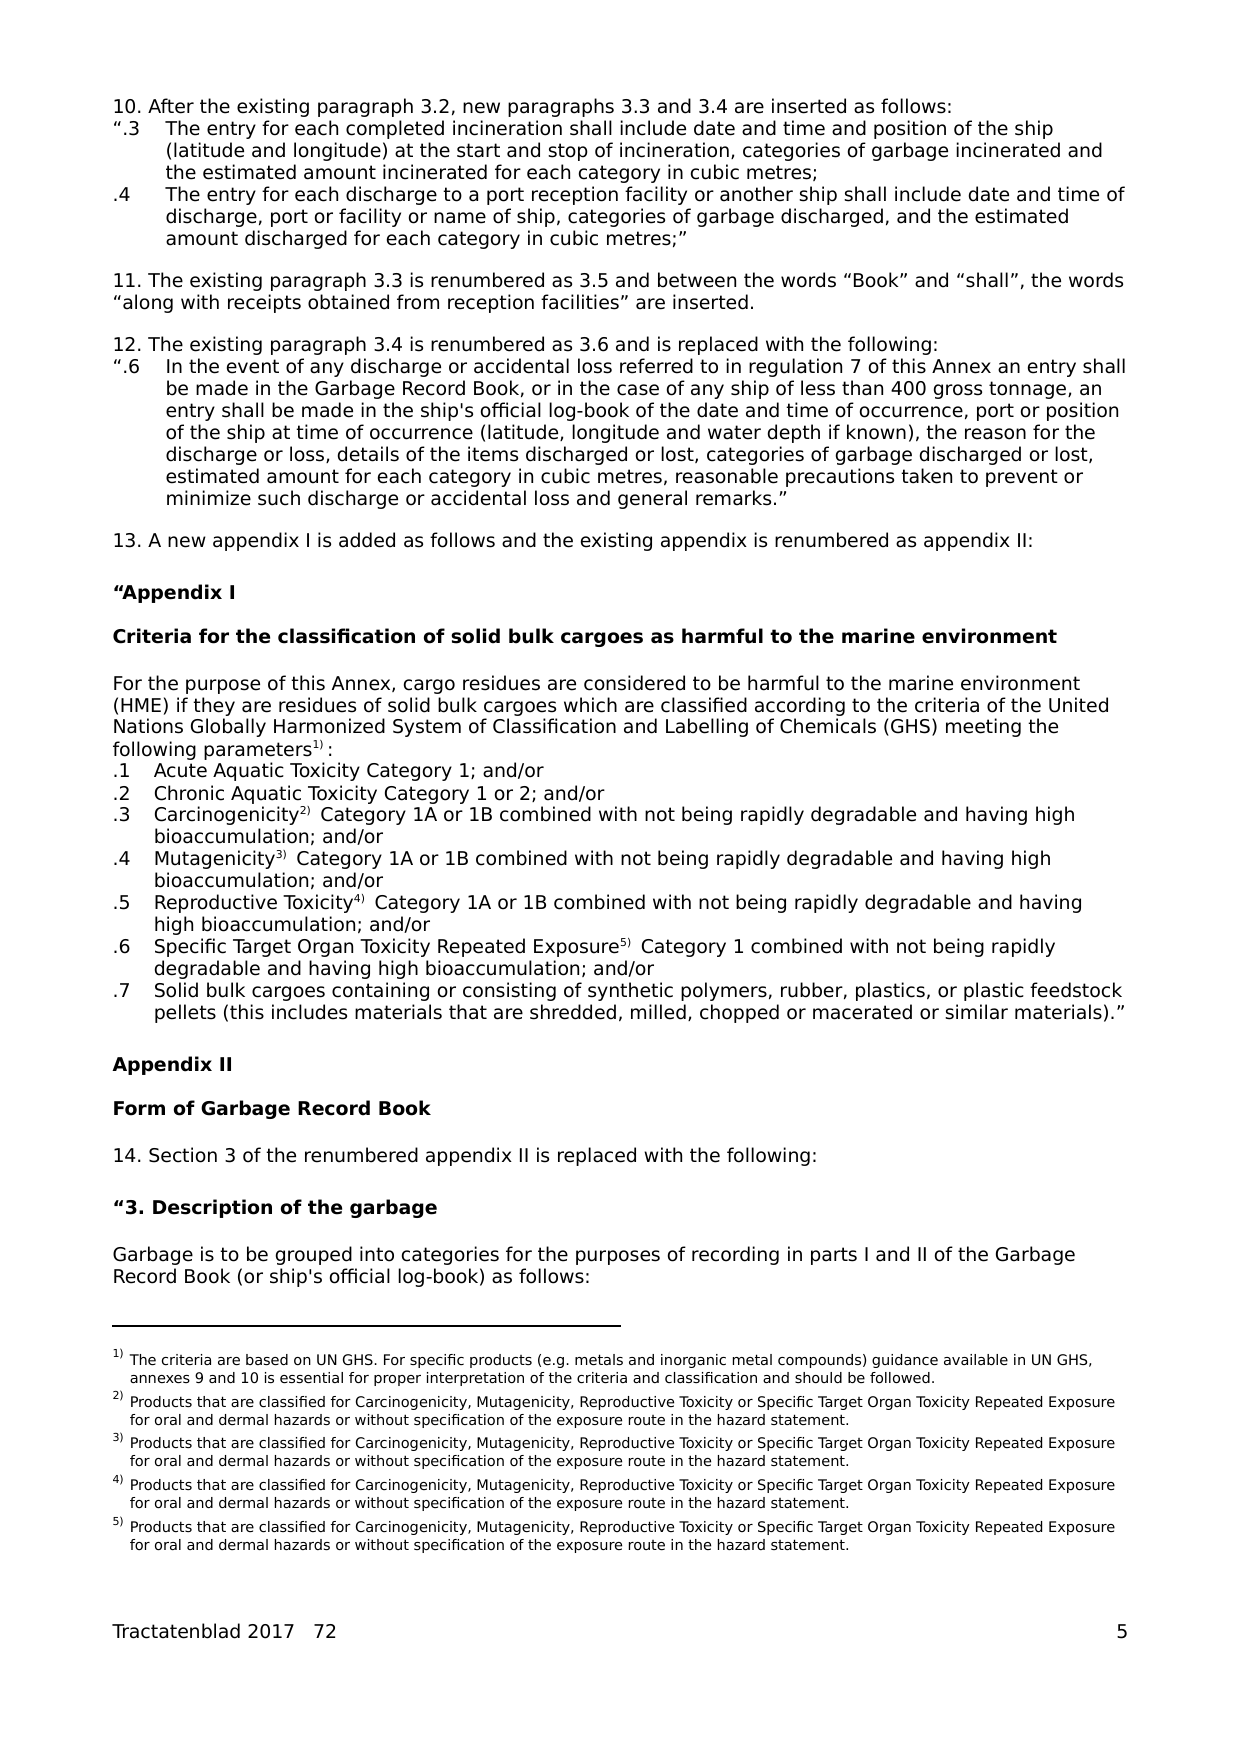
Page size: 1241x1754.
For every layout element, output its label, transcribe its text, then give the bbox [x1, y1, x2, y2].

subtitle “Appendix I Criteria for the classification of solid bulk cargoes as harmful to the marine environment [112, 582, 1128, 647]
subtitle Appendix II Form of Garbage Record Book [112, 1054, 1128, 1120]
text .5 Reproductive Toxicity Category 1A or 1B combined with not being rapidly degradable and having high bioaccumulation; and/or [112, 892, 1128, 936]
text The criteria are based on UN GHS. For specific products (e.g. metals and inorganic metal compounds) guidance available in UN GHS, annexes 9 and 10 is essential for proper interpretation of the criteria and classification and should be followed. [112, 1347, 1128, 1386]
text 12. The existing paragraph 3.4 is renumbered as 3.6 and is replaced with the following: [112, 334, 1128, 356]
text 11. The existing paragraph 3.3 is renumbered as 3.5 and between the words “Book” and “shall”, the words “along with receipts obtained from reception facilities” are inserted. [112, 270, 1128, 314]
text .3 Carcinogenicity Category 1A or 1B combined with not being rapidly degradable and having high bioaccumulation; and/or [112, 804, 1128, 848]
text 13. A new appendix I is added as follows and the existing appendix is renumbered as appendix II: [112, 529, 1128, 552]
text .6 Specific Target Organ Toxicity Repeated Exposure Category 1 combined with not being rapidly degradable and having high bioaccumulation; and/or [112, 936, 1128, 980]
text Products that are classified for Carcinogenicity, Mutagenicity, Reproductive Toxicity or Specific Target Organ Toxicity Repeated Exposure for oral and dermal hazards or without specification of the exposure route in the hazard statement. [112, 1515, 1128, 1554]
text .4 Mutagenicity Category 1A or 1B combined with not being rapidly degradable and having high bioaccumulation; and/or [112, 848, 1128, 892]
text .1 Acute Aquatic Toxicity Category 1; and/or [112, 760, 1128, 782]
text Products that are classified for Carcinogenicity, Mutagenicity, Reproductive Toxicity or Specific Target Organ Toxicity Repeated Exposure for oral and dermal hazards or without specification of the exposure route in the hazard statement. [112, 1389, 1128, 1428]
text 10. After the existing paragraph 3.2, new paragraphs 3.3 and 3.4 are inserted as follows: [112, 96, 1128, 118]
text .2 Chronic Aquatic Toxicity Category 1 or 2; and/or [112, 782, 1128, 804]
text .4 The entry for each discharge to a port reception facility or another ship shall include date and time of discharge, port or facility or name of ship, categories of garbage discharged, and the estimated amount discharged for each category in cubic metres;” [112, 184, 1128, 250]
text 14. Section 3 of the renumbered appendix II is replaced with the following: [112, 1145, 1128, 1167]
text Products that are classified for Carcinogenicity, Mutagenicity, Reproductive Toxicity or Specific Target Organ Toxicity Repeated Exposure for oral and dermal hazards or without specification of the exposure route in the hazard statement. [112, 1473, 1128, 1512]
text Garbage is to be grouped into categories for the purposes of recording in parts I and II of the Garbage Record Book (or ship's official log-book) as follows: [112, 1244, 1128, 1288]
subtitle “3. Description of the garbage [112, 1197, 1128, 1219]
text .7 Solid bulk cargoes containing or consisting of synthetic polymers, rubber, plastics, or plastic feedstock pellets (this includes materials that are shredded, milled, chopped or macerated or similar materials).” [112, 980, 1128, 1024]
text For the purpose of this Annex, cargo residues are considered to be harmful to the marine environment (HME) if they are residues of solid bulk cargoes which are classified according to the criteria of the United Nations Globally Harmonized System of Classification and Labelling of Chemicals (GHS) meeting the following parameters: [112, 672, 1128, 760]
text “.6 In the event of any discharge or accidental loss referred to in regulation 7 of this Annex an entry shall be made in the Garbage Record Book, or in the case of any ship of less than 400 gross tonnage, an entry shall be made in the ship's official log-book of the date and time of occurrence, port or position of the ship at time of occurrence (latitude, longitude and water depth if known), the reason for the discharge or loss, details of the items discharged or lost, categories of garbage discharged or lost, estimated amount for each category in cubic metres, reasonable precautions taken to prevent or minimize such discharge or accidental loss and general remarks.” [112, 356, 1128, 509]
text Products that are classified for Carcinogenicity, Mutagenicity, Reproductive Toxicity or Specific Target Organ Toxicity Repeated Exposure for oral and dermal hazards or without specification of the exposure route in the hazard statement. [112, 1431, 1128, 1470]
text “.3 The entry for each completed incineration shall include date and time and position of the ship (latitude and longitude) at the start and stop of incineration, categories of garbage incinerated and the estimated amount incinerated for each category in cubic metres; [112, 118, 1128, 184]
